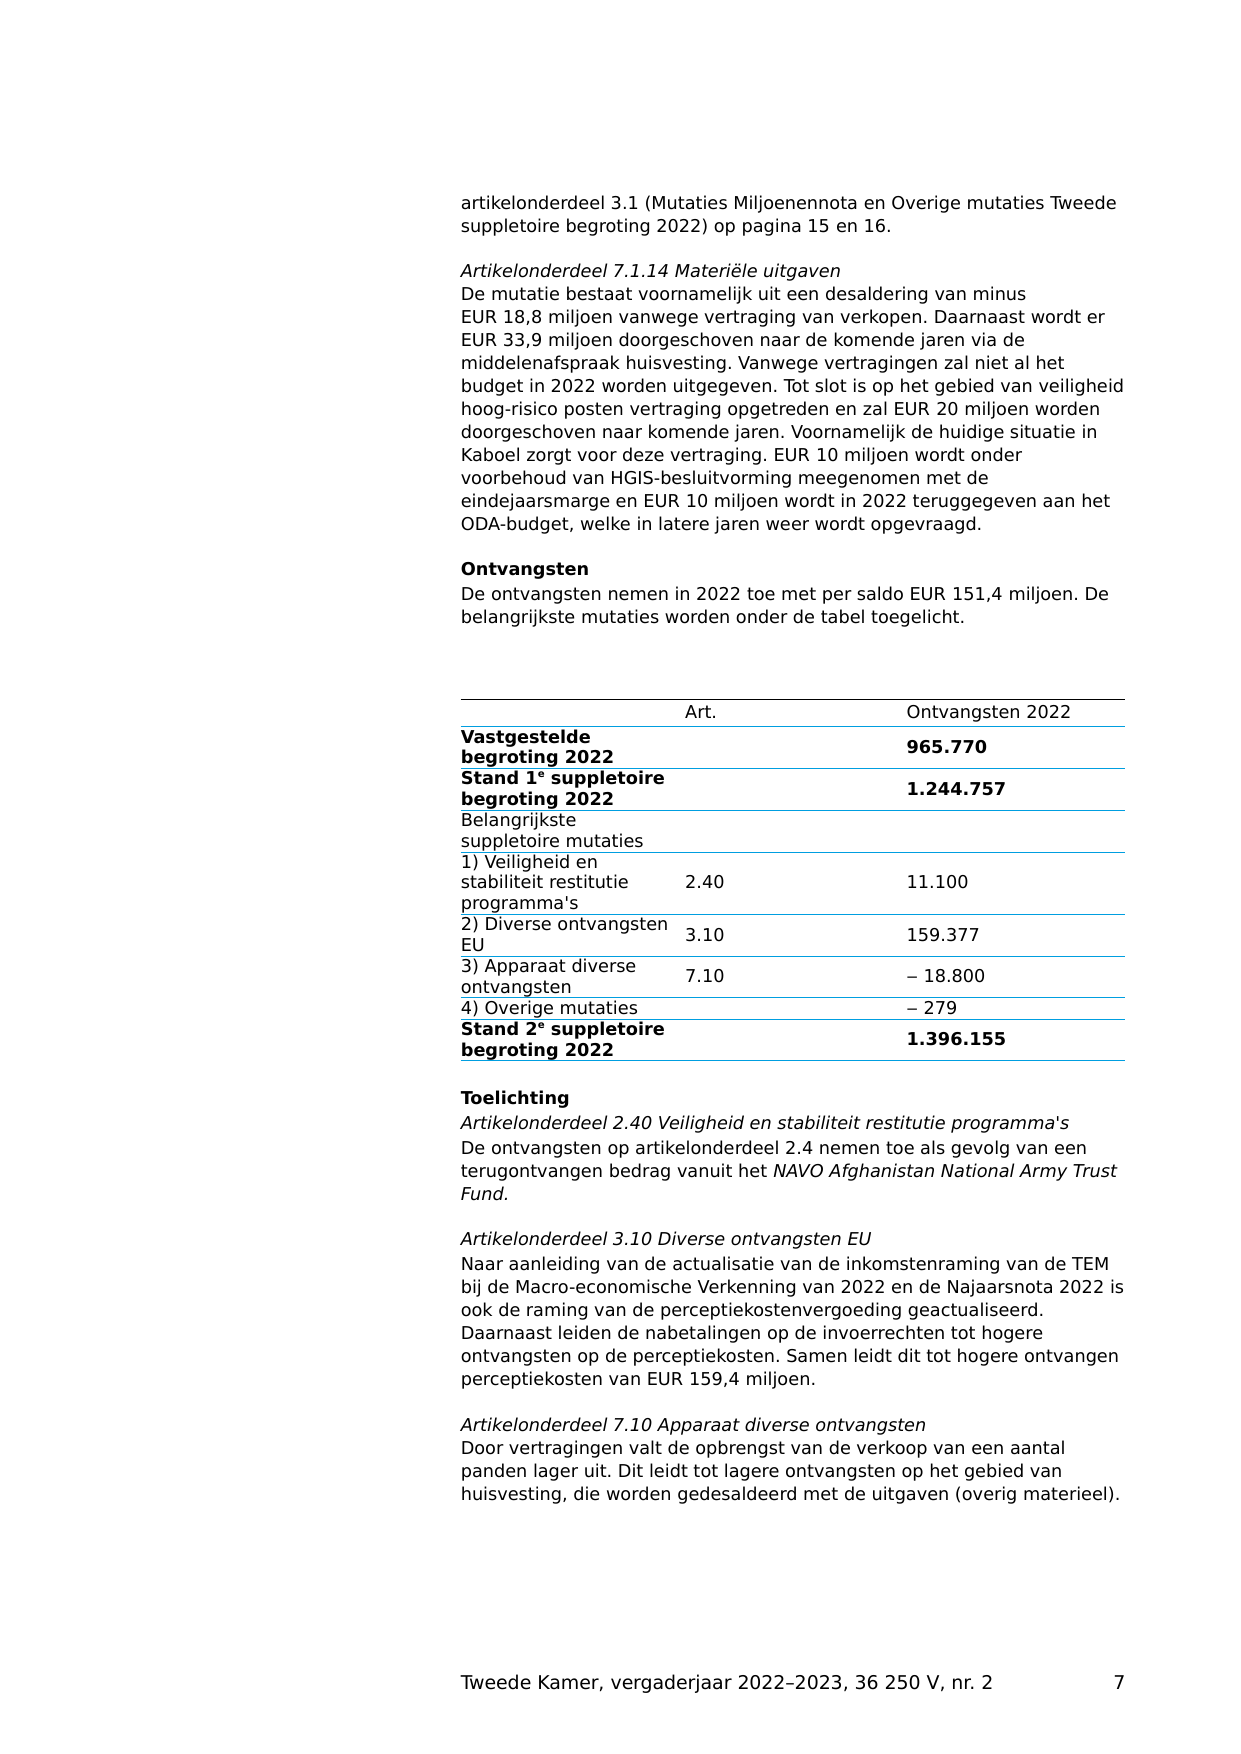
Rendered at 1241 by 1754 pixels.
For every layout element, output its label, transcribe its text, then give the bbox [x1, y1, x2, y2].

text Naar aanleiding van de actualisatie van de inkomstenraming van de TEM bij de Macro-economische Verkenning van 2022 en de Najaarsnota 2022 is ook de raming van de perceptiekostenvergoeding geactualiseerd. Daarnaast leiden de nabetalingen op de invoerrechten tot hogere ontvangsten op de perceptiekosten. Samen leidt dit tot hogere ontvangen perceptiekosten van EUR 159,4 miljoen. [461, 1252, 1125, 1390]
table_cell Stand 1e suppletoire begroting 2022 [461, 769, 682, 809]
table_cell Art. [682, 700, 903, 726]
table_cell Stand 2e suppletoire begroting 2022 [461, 1020, 682, 1060]
table_cell [682, 769, 903, 809]
table_cell 1.396.155 [904, 1020, 1125, 1060]
table_cell 11.100 [904, 853, 1125, 914]
table_cell Belangrijkste suppletoire mutaties [461, 811, 682, 851]
table_cell [682, 811, 903, 851]
table_cell 7.10 [682, 957, 903, 997]
text De ontvangsten op artikelonderdeel 2.4 nemen toe als gevolg van een terugontvangen bedrag vanuit het NAVO Afghanistan National Army Trust Fund. [461, 1136, 1125, 1204]
text Artikelonderdeel 2.40 Veiligheid en stabiliteit restitutie programma's [461, 1111, 1125, 1134]
table_cell Vastgestelde begroting 2022 [461, 727, 682, 768]
table_cell 2) Diverse ontvangsten EU [461, 915, 682, 956]
text Artikelonderdeel 7.10 Apparaat diverse ontvangsten Door vertragingen valt de opbrengst van de verkoop van een aantal panden lager uit. Dit leidt tot lagere ontvangsten op het gebied van huisvesting, die worden gedesaldeerd met de uitgaven (overig materieel). [461, 1413, 1125, 1504]
table_cell [682, 727, 903, 768]
table_cell 159.377 [904, 915, 1125, 956]
table_cell [904, 811, 1125, 851]
table_cell [682, 998, 903, 1018]
text Artikelonderdeel 7.1.14 Materiële uitgaven De mutatie bestaat voornamelijk uit een desaldering van minus EUR 18,8 miljoen vanwege vertraging van verkopen. Daarnaast wordt er EUR 33,9 miljoen doorgeschoven naar de komende jaren via de middelenafspraak huisvesting. Vanwege vertragingen zal niet al het budget in 2022 worden uitgegeven. Tot slot is op het gebied van veiligheid hoog-risico posten vertraging opgetreden en zal EUR 20 miljoen worden doorgeschoven naar komende jaren. Voornamelijk de huidige situatie in Kaboel zorgt voor deze vertraging. EUR 10 miljoen wordt onder voorbehoud van HGIS-besluitvorming meegenomen met de eindejaarsmarge en EUR 10 miljoen wordt in 2022 teruggegeven aan het ODA-budget, welke in latere jaren weer wordt opgevraagd. [461, 259, 1125, 534]
table_cell ‒ 279 [904, 998, 1125, 1018]
table_cell ‒ 18.800 [904, 957, 1125, 997]
table_cell 3.10 [682, 915, 903, 956]
table_cell [461, 700, 682, 726]
text artikelonderdeel 3.1 (Mutaties Miljoenennota en Overige mutaties Tweede suppletoire begroting 2022) op pagina 15 en 16. [461, 191, 1125, 237]
text Toelichting [461, 1086, 1125, 1109]
table_cell 1.244.757 [904, 769, 1125, 809]
table_cell Ontvangsten 2022 [904, 700, 1125, 726]
text De ontvangsten nemen in 2022 toe met per saldo EUR 151,4 miljoen. De belangrijkste mutaties worden onder de tabel toegelicht. [461, 582, 1125, 628]
text Ontvangsten [461, 557, 1125, 580]
table_cell 1) Veiligheid en stabiliteit restitutie programma's [461, 853, 682, 914]
table_cell 3) Apparaat diverse ontvangsten [461, 957, 682, 997]
table_header Tabel 6 Belangrijkste suppletoire ontvangstenmutaties 2022 (Tweede suppletoire begroting) (Bedragen x € 1.000) [461, 651, 1125, 699]
table_cell [682, 1020, 903, 1060]
table_cell 4) Overige mutaties [461, 998, 682, 1018]
table_cell 965.770 [904, 727, 1125, 768]
text Artikelonderdeel 3.10 Diverse ontvangsten EU [461, 1227, 1125, 1250]
table_cell 2.40 [682, 853, 903, 914]
